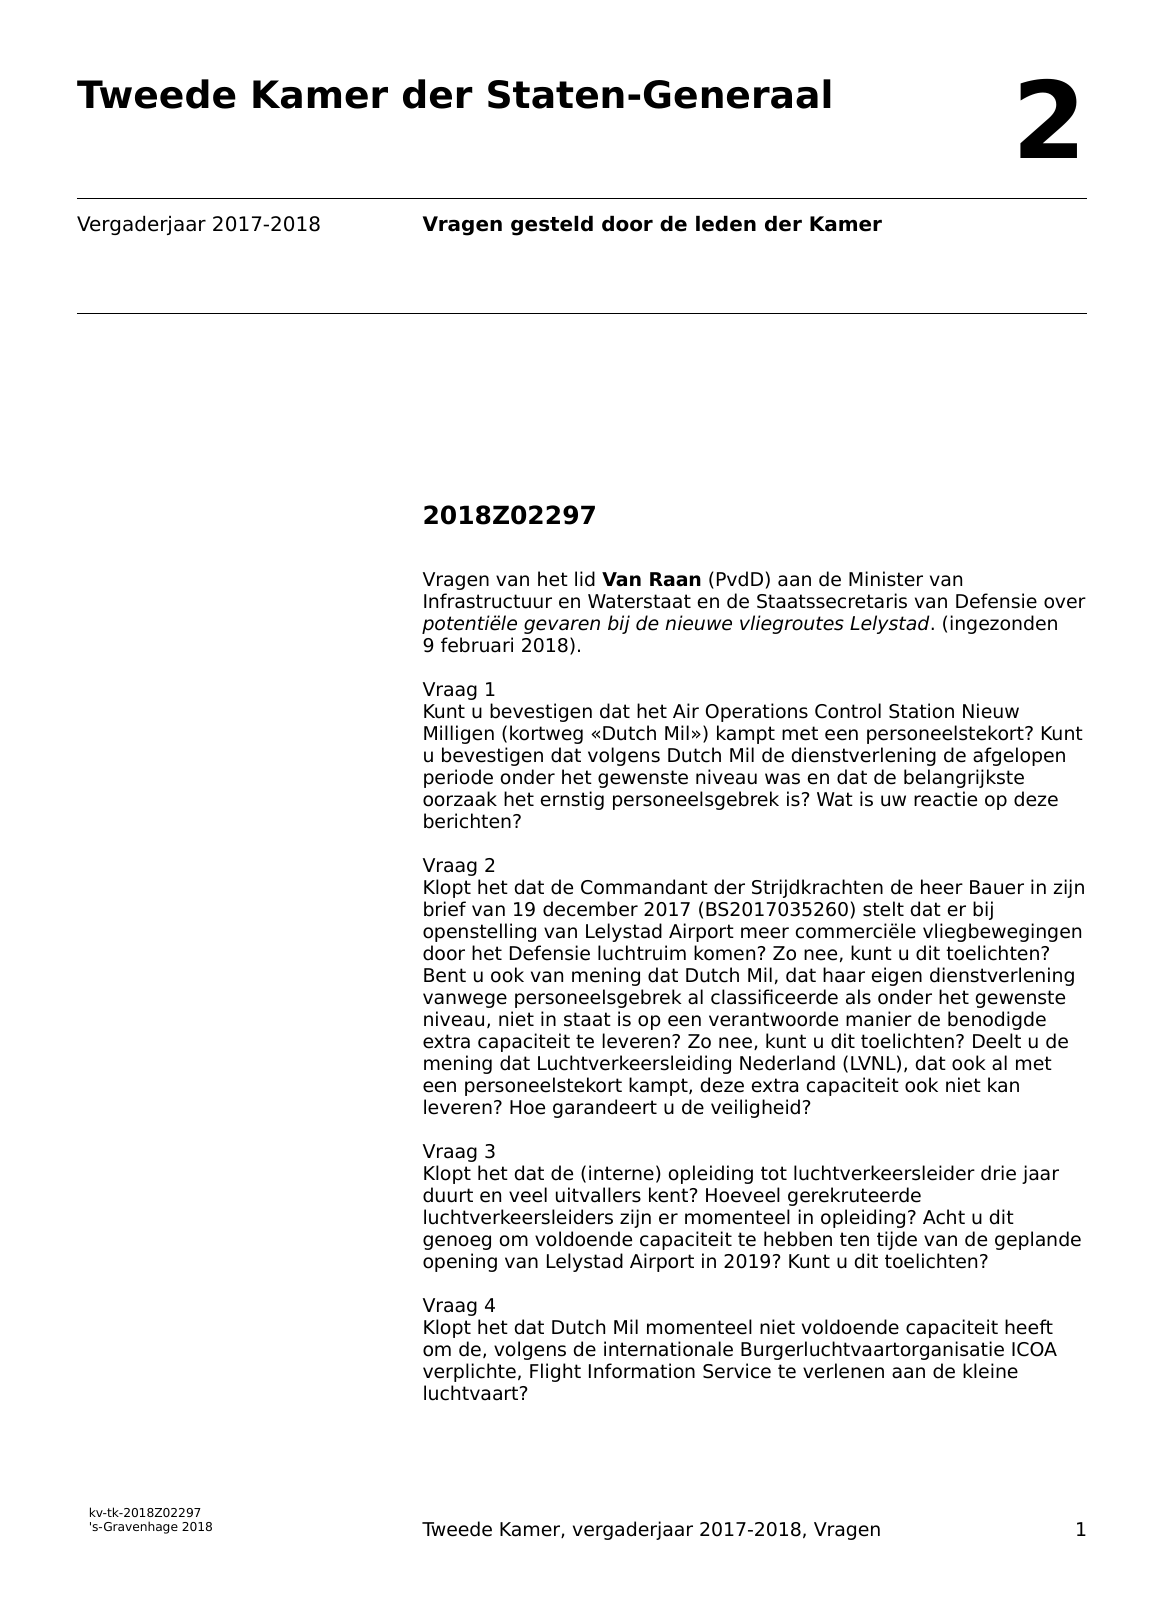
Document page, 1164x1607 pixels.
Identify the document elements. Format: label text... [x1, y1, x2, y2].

text Klopt het dat de (interne) opleiding tot luchtverkeersleider drie jaar duurt en veel uitvallers kent? Hoeveel gerekruteerde luchtverkeersleiders zijn er momenteel in opleiding? Acht u dit genoeg om voldoende capaciteit te hebben ten tijde van de geplande opening van Lelystad Airport in 2019? Kunt u dit toelichten? [422, 1163, 1087, 1273]
text Vraag 1 [422, 679, 1087, 701]
text Vraag 2 [422, 855, 1087, 877]
text Klopt het dat de Commandant der Strijdkrachten de heer Bauer in zijn brief van 19 december 2017 (BS2017035260) stelt dat er bij openstelling van Lelystad Airport meer commerciële vliegbewegingen door het Defensie luchtruim komen? Zo nee, kunt u dit toelichten? Bent u ook van mening dat Dutch Mil, dat haar eigen dienstverlening vanwege personeelsgebrek al classificeerde als onder het gewenste niveau, niet in staat is op een verantwoorde manier de benodigde extra capaciteit te leveren? Zo nee, kunt u dit toelichten? Deelt u de mening dat Luchtverkeersleiding Nederland (LVNL), dat ook al met een personeelstekort kampt, deze extra capaciteit ook niet kan leveren? Hoe garandeert u de veiligheid? [422, 877, 1087, 1119]
text Kunt u bevestigen dat het Air Operations Control Station Nieuw Milligen (kortweg «Dutch Mil») kampt met een personeelstekort? Kunt u bevestigen dat volgens Dutch Mil de dienstverlening de afgelopen periode onder het gewenste niveau was en dat de belangrijkste oorzaak het ernstig personeelsgebrek is? Wat is uw reactie op deze berichten? [422, 701, 1087, 833]
table_header 2 [886, 59, 1087, 198]
text Vraag 3 [422, 1141, 1087, 1163]
text Vraag 4 [422, 1295, 1087, 1317]
text 2018Z02297 [422, 501, 1087, 531]
table_header Tweede Kamer der Staten-Generaal [77, 59, 886, 198]
text kv-tk-2018Z02297 [88, 1506, 323, 1520]
text 's-Gravenhage 2018 [88, 1520, 323, 1534]
table_cell Vergaderjaar 2017-2018 [77, 199, 422, 313]
table_cell Vragen gesteld door de leden der Kamer [422, 199, 1087, 313]
text Vragen van het lid Van Raan (PvdD) aan de Minister van Infrastructuur en Waterstaat en de Staatssecretaris van Defensie over potentiële gevaren bij de nieuwe vliegroutes Lelystad. (ingezonden 9 februari 2018). [422, 569, 1087, 657]
text Klopt het dat Dutch Mil momenteel niet voldoende capaciteit heeft om de, volgens de internationale Burgerluchtvaartorganisatie ICOA verplichte, Flight Information Service te verlenen aan de kleine luchtvaart? [422, 1317, 1087, 1405]
